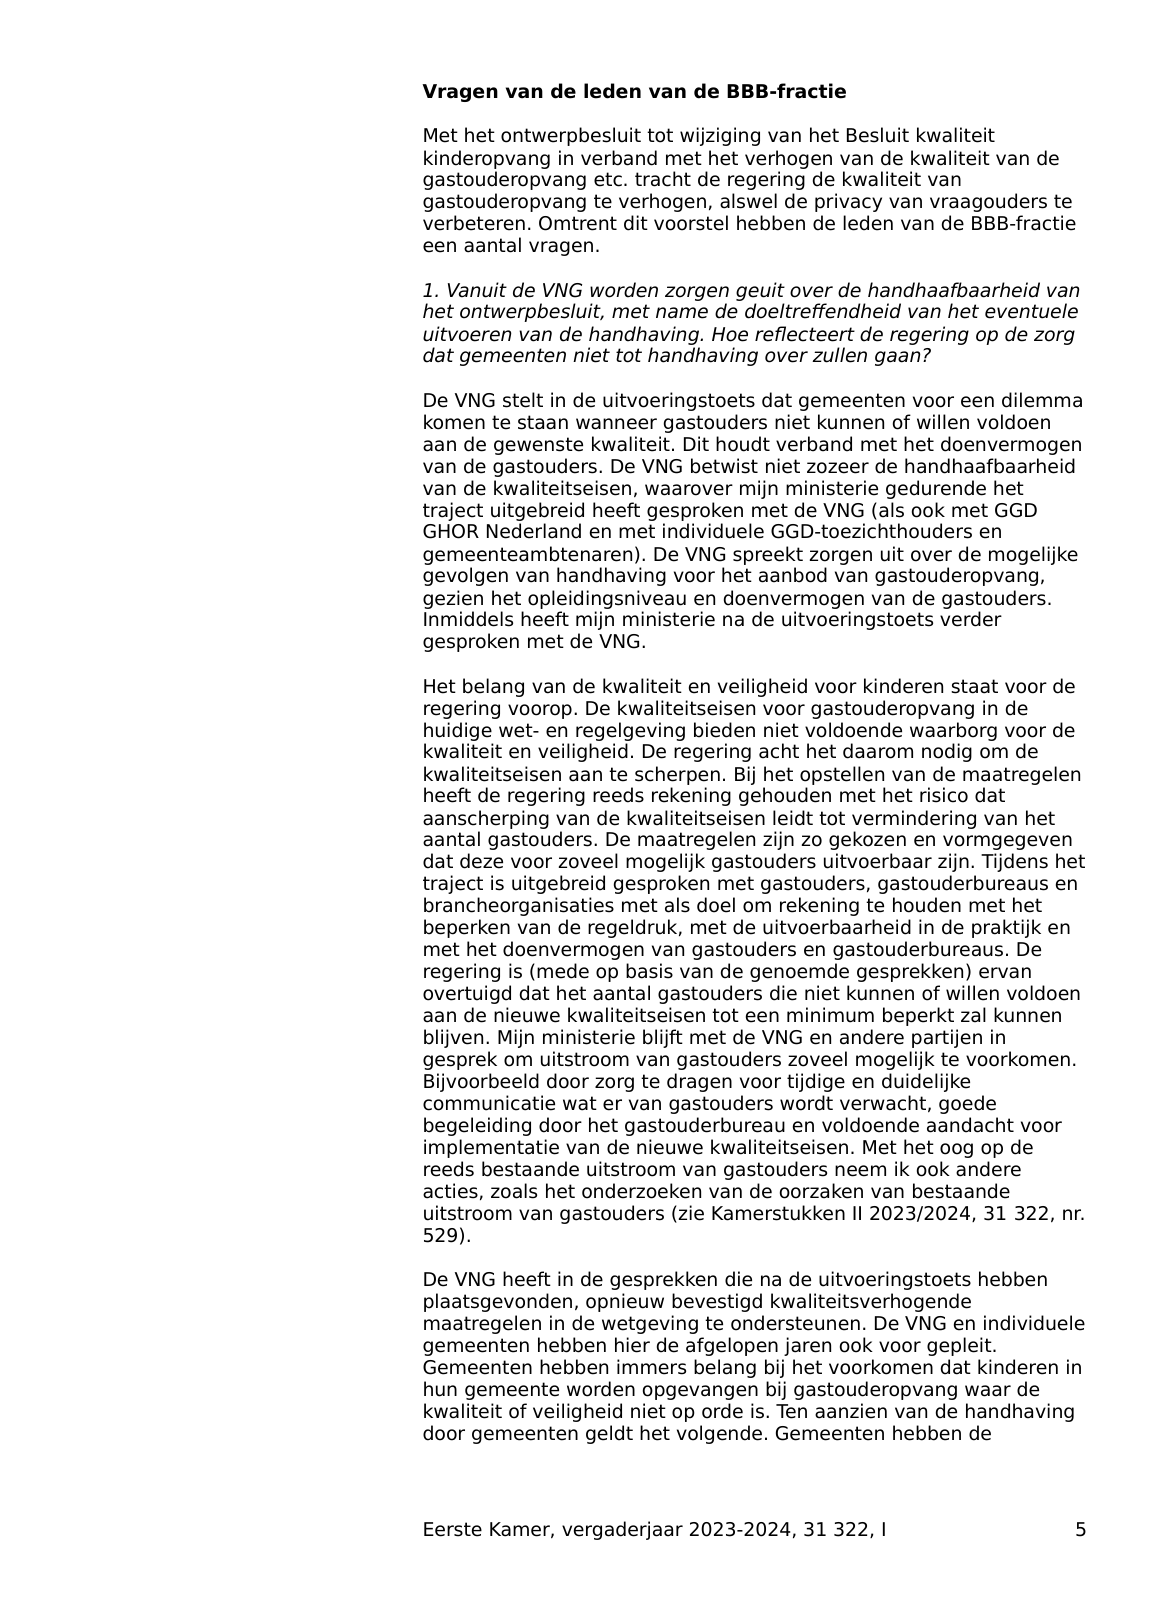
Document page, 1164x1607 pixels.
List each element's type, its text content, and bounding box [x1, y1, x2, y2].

text Het belang van de kwaliteit en veiligheid voor kinderen staat voor de regering voorop. De kwaliteitseisen voor gastouderopvang in de huidige wet- en regelgeving bieden niet voldoende waarborg voor de kwaliteit en veiligheid. De regering acht het daarom nodig om de kwaliteitseisen aan te scherpen. Bij het opstellen van de maatregelen heeft de regering reeds rekening gehouden met het risico dat aanscherping van de kwaliteitseisen leidt tot vermindering van het aantal gastouders. De maatregelen zijn zo gekozen en vormgegeven dat deze voor zoveel mogelijk gastouders uitvoerbaar zijn. Tijdens het traject is uitgebreid gesproken met gastouders, gastouderbureaus en brancheorganisaties met als doel om rekening te houden met het beperken van de regeldruk, met de uitvoerbaarheid in de praktijk en met het doenvermogen van gastouders en gastouderbureaus. De regering is (mede op basis van de genoemde gesprekken) ervan overtuigd dat het aantal gastouders die niet kunnen of willen voldoen aan de nieuwe kwaliteitseisen tot een minimum beperkt zal kunnen blijven. Mijn ministerie blijft met de VNG en andere partijen in gesprek om uitstroom van gastouders zoveel mogelijk te voorkomen. Bijvoorbeeld door zorg te dragen voor tijdige en duidelijke communicatie wat er van gastouders wordt verwacht, goede begeleiding door het gastouderbureau en voldoende aandacht voor implementatie van de nieuwe kwaliteitseisen. Met het oog op de reeds bestaande uitstroom van gastouders neem ik ook andere acties, zoals het onderzoeken van de oorzaken van bestaande uitstroom van gastouders (zie Kamerstukken II 2023/2024, 31 322, nr. 529). [422, 676, 1087, 1247]
text Met het ontwerpbesluit tot wijziging van het Besluit kwaliteit kinderopvang in verband met het verhogen van de kwaliteit van de gastouderopvang etc. tracht de regering de kwaliteit van gastouderopvang te verhogen, alswel de privacy van vraagouders te verbeteren. Omtrent dit voorstel hebben de leden van de BBB-fractie een aantal vragen. [422, 125, 1087, 257]
text De VNG heeft in de gesprekken die na de uitvoeringstoets hebben plaatsgevonden, opnieuw bevestigd kwaliteitsverhogende maatregelen in de wetgeving te ondersteunen. De VNG en individuele gemeenten hebben hier de afgelopen jaren ook voor gepleit. Gemeenten hebben immers belang bij het voorkomen dat kinderen in hun gemeente worden opgevangen bij gastouderopvang waar de kwaliteit of veiligheid niet op orde is. Ten aanzien van de handhaving door gemeenten geldt het volgende. Gemeenten hebben de [422, 1269, 1087, 1445]
text De VNG stelt in de uitvoeringstoets dat gemeenten voor een dilemma komen te staan wanneer gastouders niet kunnen of willen voldoen aan de gewenste kwaliteit. Dit houdt verband met het doenvermogen van de gastouders. De VNG betwist niet zozeer de handhaafbaarheid van de kwaliteitseisen, waarover mijn ministerie gedurende het traject uitgebreid heeft gesproken met de VNG (als ook met GGD GHOR Nederland en met individuele GGD-toezichthouders en gemeenteambtenaren). De VNG spreekt zorgen uit over de mogelijke gevolgen van handhaving voor het aanbod van gastouderopvang, gezien het opleidingsniveau en doenvermogen van de gastouders. Inmiddels heeft mijn ministerie na de uitvoeringstoets verder gesproken met de VNG. [422, 389, 1087, 653]
text 1. Vanuit de VNG worden zorgen geuit over de handhaafbaarheid van het ontwerpbesluit, met name de doeltreffendheid van het eventuele uitvoeren van de handhaving. Hoe reflecteert de regering op de zorg dat gemeenten niet tot handhaving over zullen gaan? [422, 279, 1087, 367]
subtitle Vragen van de leden van de BBB-fractie [422, 81, 1087, 103]
